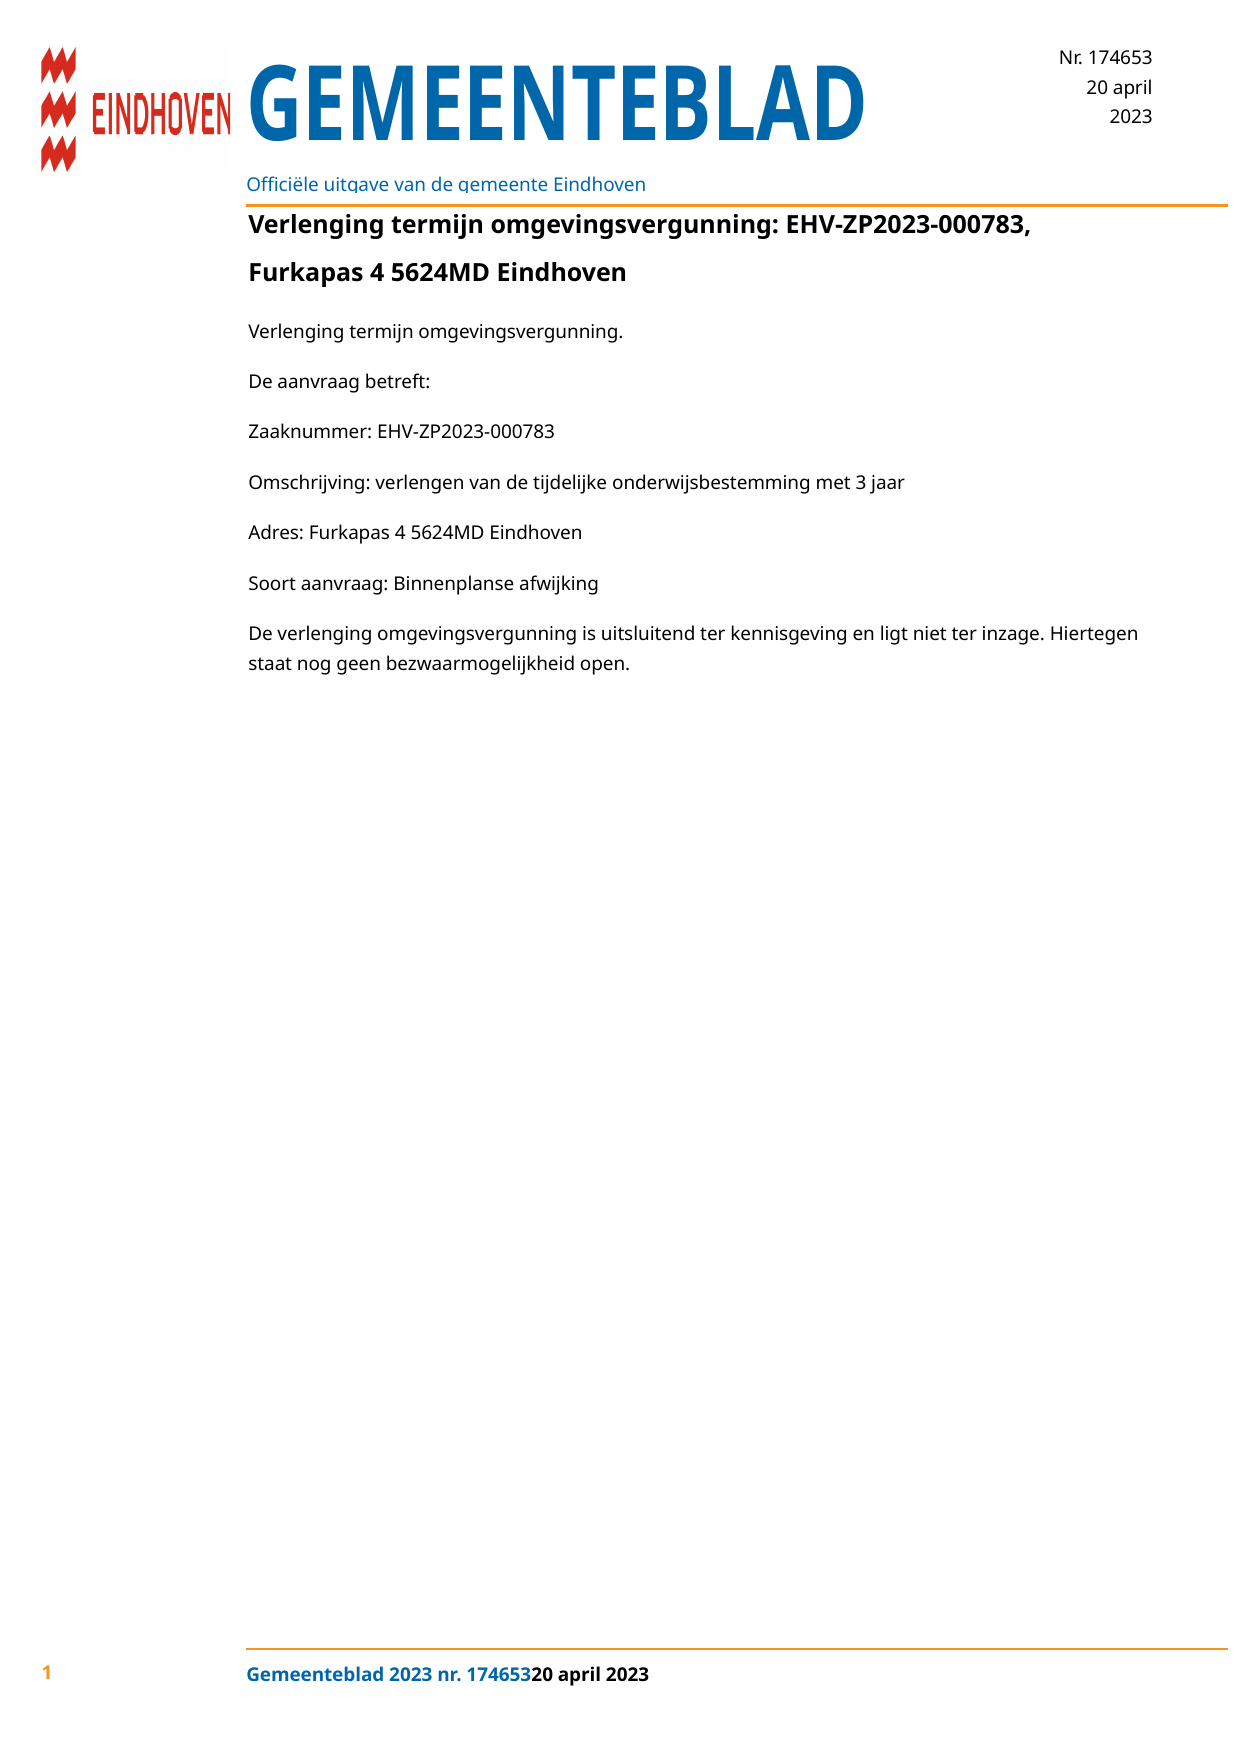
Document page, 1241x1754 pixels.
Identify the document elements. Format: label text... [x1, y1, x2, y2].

text Omschrijving: verlengen van de tijdelijke onderwijsbestemming met 3 jaar [248, 469, 1152, 495]
text Zaaknummer: EHV-ZP2023-000783 [248, 419, 1152, 444]
text De aanvraag betreft: [248, 368, 1152, 394]
text Verlenging termijn omgevingsvergunning: EHV-ZP2023-000783, Furkapas 4 5624MD Eindhoven [248, 207, 1152, 288]
text Verlenging termijn omgevingsvergunning. [248, 318, 1152, 344]
text Adres: Furkapas 4 5624MD Eindhoven [248, 519, 1152, 545]
text De verlenging omgevingsvergunning is uitsluitend ter kennisgeving en ligt niet ter inzage. Hiertegen staat nog geen bezwaarmogelijkheid open. [248, 620, 1152, 676]
picture [41, 47, 231, 172]
text Soort aanvraag: Binnenplanse afwijking [248, 570, 1152, 596]
